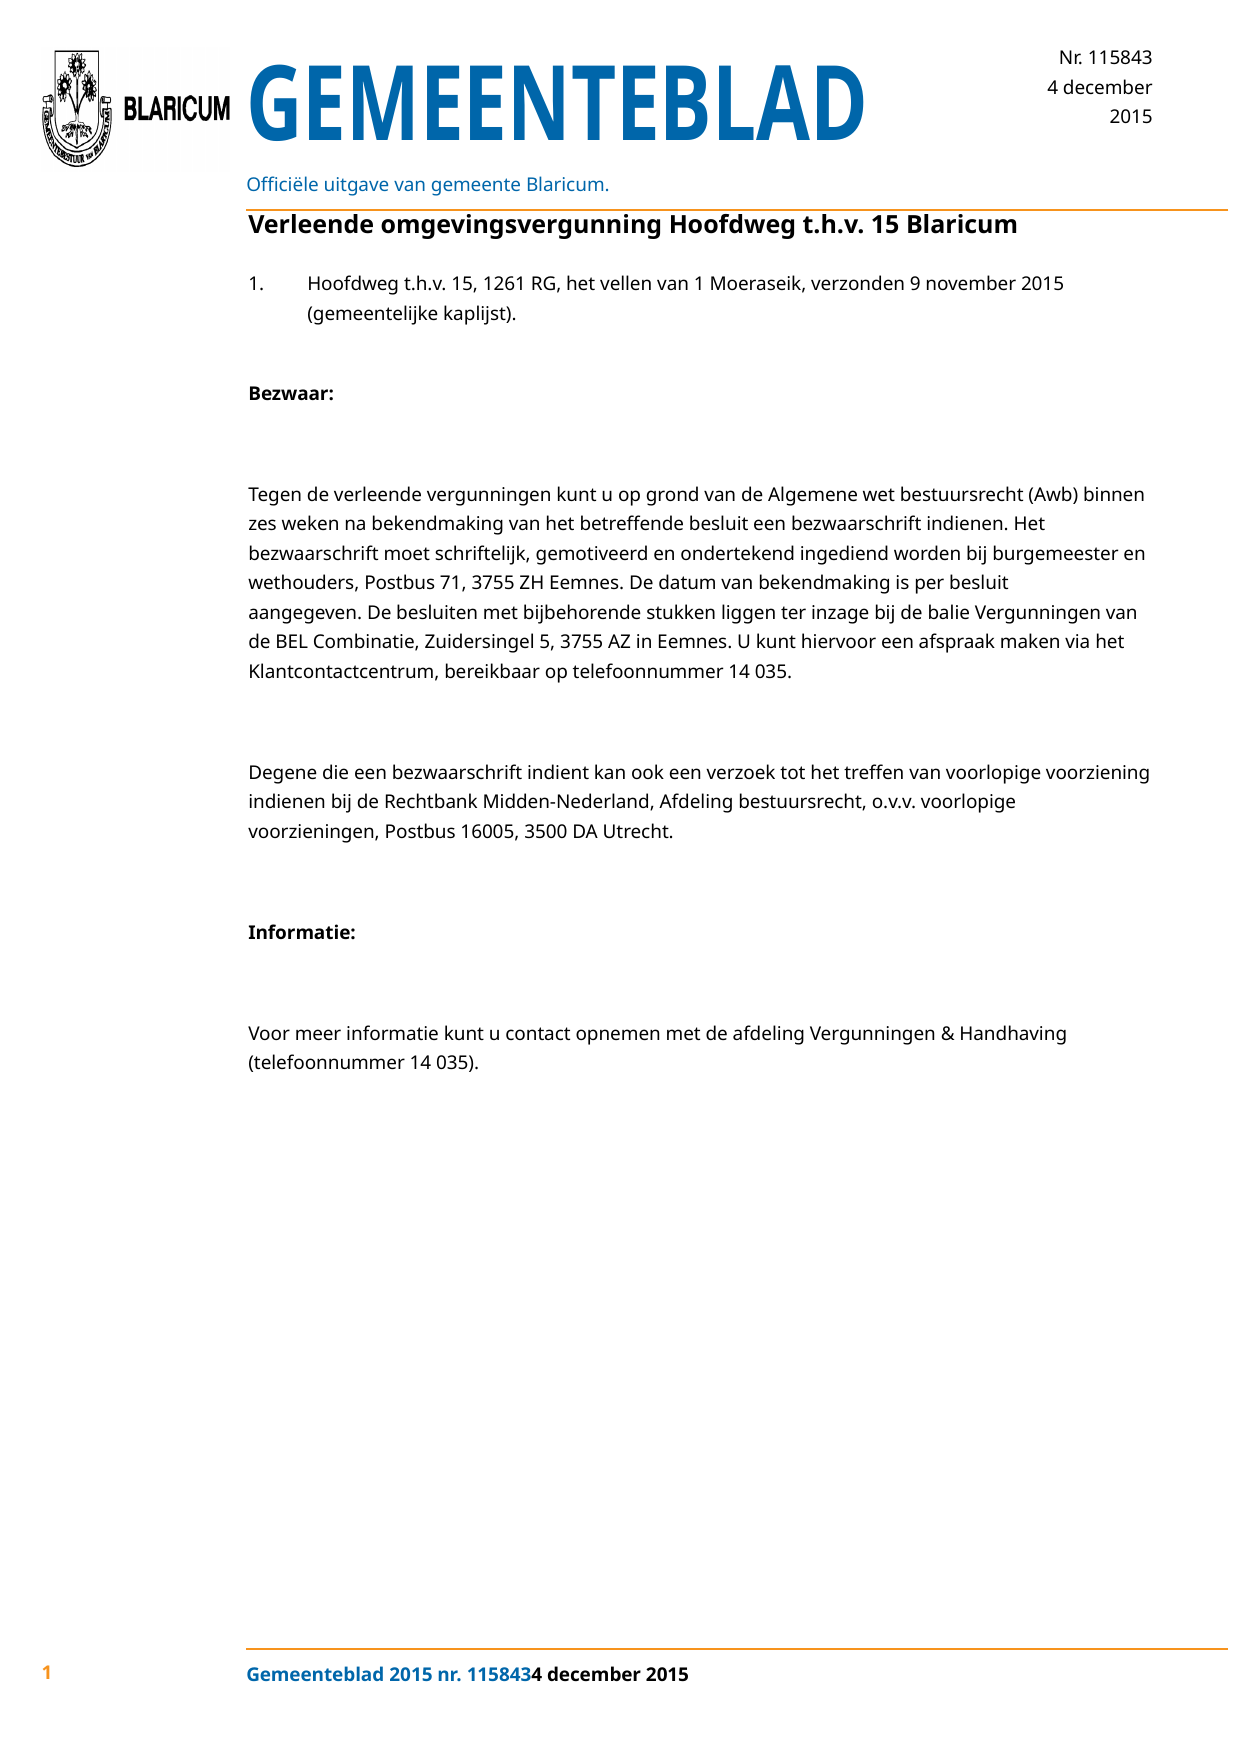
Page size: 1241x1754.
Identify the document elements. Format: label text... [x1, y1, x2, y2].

text Verleende omgevingsvergunning Hoofdweg t.h.v. 15 Blaricum [248, 211, 1152, 241]
list Hoofdweg t.h.v. 15, 1261 RG, het vellen van 1 Moeraseik, verzonden 9 november 2015 (gemeentelijke kaplijst). [248, 270, 1152, 326]
text Voor meer informatie kunt u contact opnemen met de afdeling Vergunningen & Handhaving (telefoonnummer 14 035). [248, 1020, 1152, 1075]
text Bezwaar: [248, 380, 1152, 406]
picture [41, 47, 231, 172]
text Degene die een bezwaarschrift indient kan ook een verzoek tot het treffen van voorlopige voorziening indienen bij de Rechtbank Midden-Nederland, Afdeling bestuursrecht, o.v.v. voorlopige voorzieningen, Postbus 16005, 3500 DA Utrecht. [248, 759, 1152, 844]
text Informatie: [248, 919, 1152, 945]
text Tegen de verleende vergunningen kunt u op grond van de Algemene wet bestuursrecht (Awb) binnen zes weken na bekendmaking van het betreffende besluit een bezwaarschrift indienen. Het bezwaarschrift moet schriftelijk, gemotiveerd en ondertekend ingediend worden bij burgemeester en wethouders, Postbus 71, 3755 ZH Eemnes. De datum van bekendmaking is per besluit aangegeven. De besluiten met bijbehorende stukken liggen ter inzage bij de balie Vergunningen van de BEL Combinatie, Zuidersingel 5, 3755 AZ in Eemnes. U kunt hiervoor een afspraak maken via het Klantcontactcentrum, bereikbaar op telefoonnummer 14 035. [248, 481, 1152, 684]
